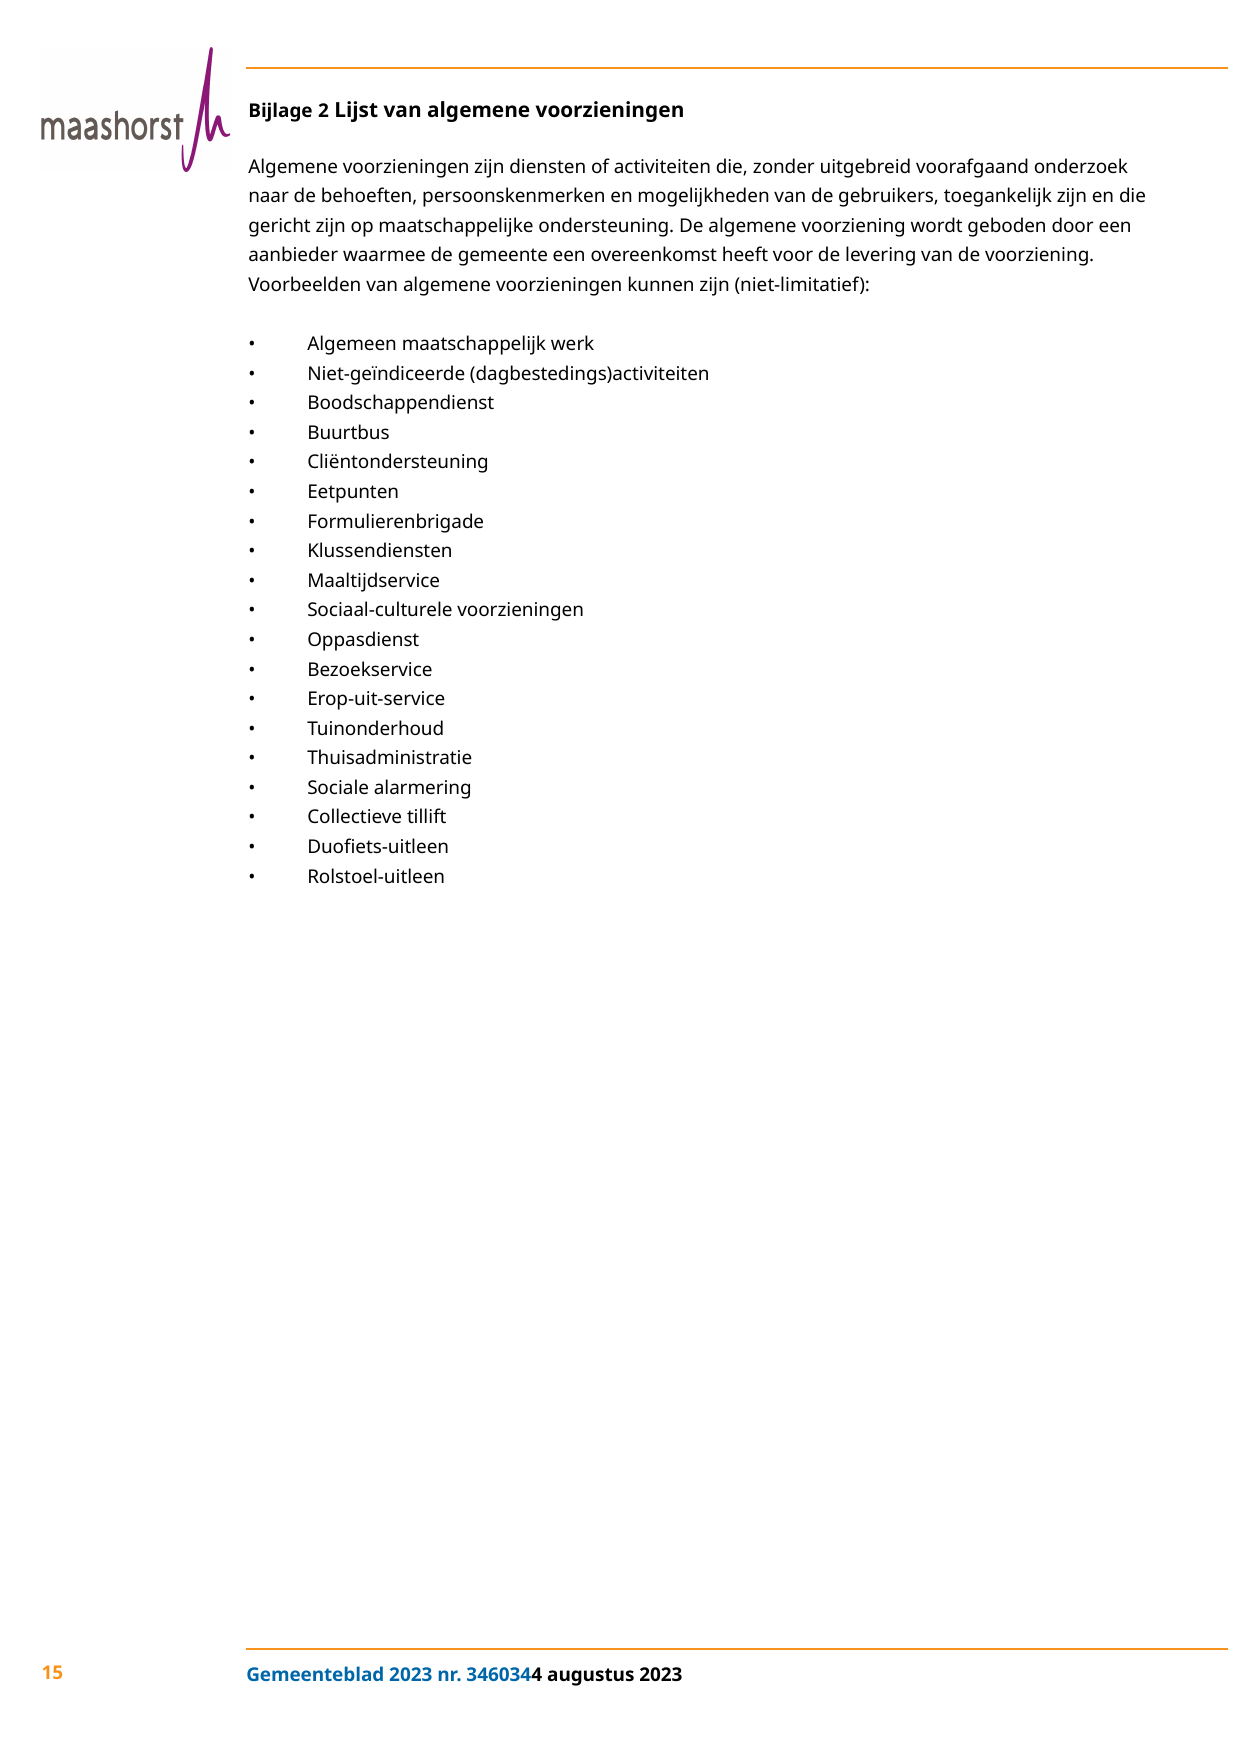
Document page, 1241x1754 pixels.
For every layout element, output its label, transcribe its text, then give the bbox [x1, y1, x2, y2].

list Boodschappendienst [248, 389, 1152, 415]
picture [41, 47, 231, 172]
list Buurtbus [248, 419, 1152, 445]
list Sociale alarmering [248, 774, 1152, 800]
list Cliëntondersteuning [248, 449, 1152, 474]
list Maaltijdservice [248, 567, 1152, 593]
list Collectieve tillift [248, 804, 1152, 829]
list Duofiets-uitleen [248, 833, 1152, 859]
list Klussendiensten [248, 537, 1152, 563]
text Bijlage 2 Lijst van algemene voorzieningen [248, 95, 1152, 123]
list Tuinonderhoud [248, 715, 1152, 741]
list Algemeen maatschappelijk werk [248, 330, 1152, 356]
list Eetpunten [248, 478, 1152, 504]
list Thuisadministratie [248, 744, 1152, 770]
list Sociaal-culturele voorzieningen [248, 597, 1152, 622]
list Rolstoel-uitleen [248, 863, 1152, 889]
list Formulierenbrigade [248, 508, 1152, 534]
text Algemene voorzieningen zijn diensten of activiteiten die, zonder uitgebreid voorafgaand onderzoek naar de behoeften, persoonskenmerken en mogelijkheden van de gebruikers, toegankelijk zijn en die gericht zijn op maatschappelijke ondersteuning. De algemene voorziening wordt geboden door een aanbieder waarmee de gemeente een overeenkomst heeft voor de levering van de voorziening. Voorbeelden van algemene voorzieningen kunnen zijn (niet-limitatief): [248, 153, 1152, 297]
list Oppasdienst [248, 626, 1152, 652]
list Niet-geïndiceerde (dagbestedings)activiteiten [248, 360, 1152, 386]
list Bezoekservice [248, 656, 1152, 682]
list Erop-uit-service [248, 685, 1152, 711]
